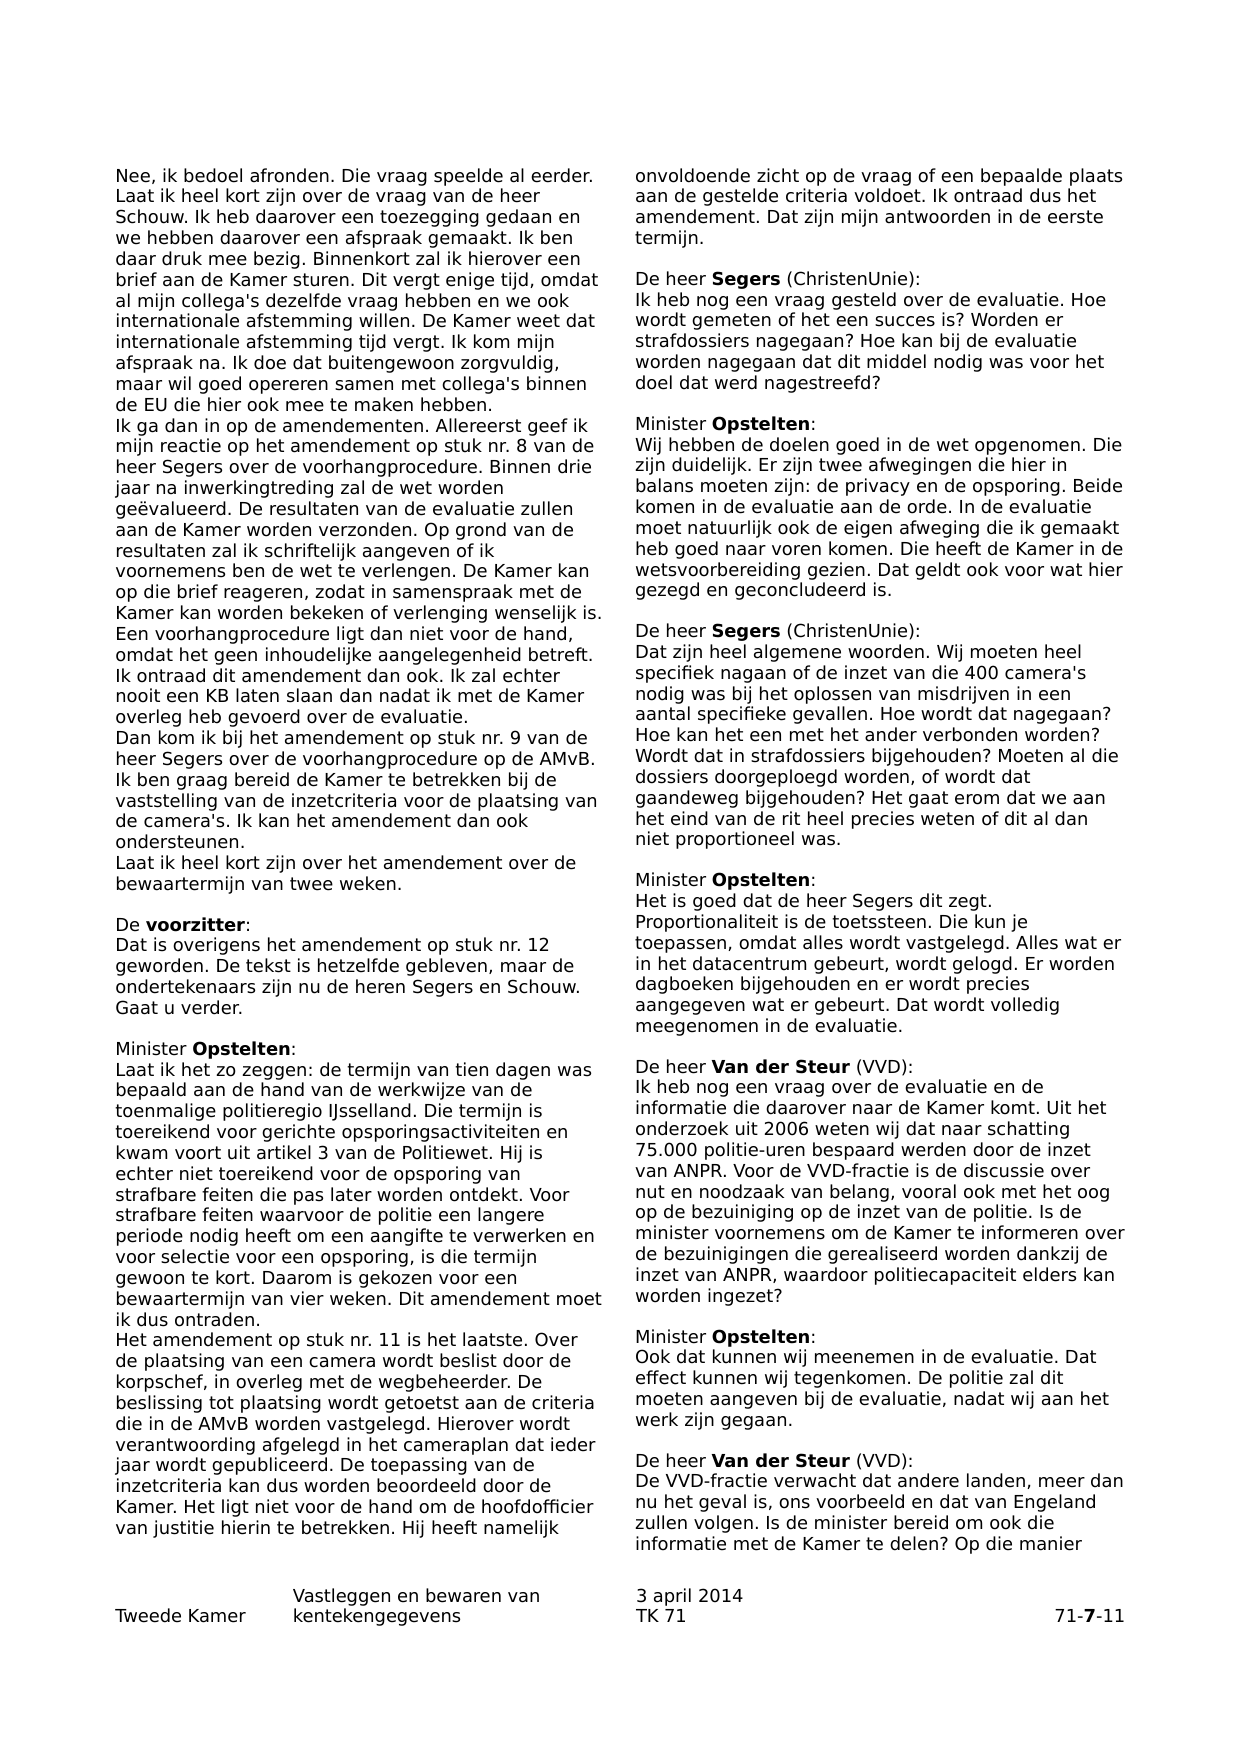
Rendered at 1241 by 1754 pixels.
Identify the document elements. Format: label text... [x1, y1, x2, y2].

text Ik ga dan in op de amendementen. Allereerst geef ik mijn reactie op het amendement op stuk nr. 8 van de heer Segers over de voorhangprocedure. Binnen drie jaar na inwerkingtreding zal de wet worden geëvalueerd. De resultaten van de evaluatie zullen aan de Kamer worden verzonden. Op grond van de resultaten zal ik schriftelijk aangeven of ik voornemens ben de wet te verlengen. De Kamer kan op die brief reageren, zodat in samenspraak met de Kamer kan worden bekeken of verlenging wenselijk is. Een voorhangprocedure ligt dan niet voor de hand, omdat het geen inhoudelijke aangelegenheid betreft. Ik ontraad dit amendement dan ook. Ik zal echter nooit een KB laten slaan dan nadat ik met de Kamer overleg heb gevoerd over de evaluatie. [115, 415, 605, 728]
text Nee, ik bedoel afronden. Die vraag speelde al eerder. [115, 165, 605, 186]
text Het amendement op stuk nr. 11 is het laatste. Over de plaatsing van een camera wordt beslist door de korpschef, in overleg met de wegbeheerder. De beslissing tot plaatsing wordt getoetst aan de criteria die in de AMvB worden vastgelegd. Hierover wordt verantwoording afgelegd in het cameraplan dat ieder jaar wordt gepubliceerd. De toepassing van de inzetcriteria kan dus worden beoordeeld door de Kamer. Het ligt niet voor de hand om de hoofdofficier van justitie hierin te betrekken. Hij heeft namelijk [115, 1330, 605, 1538]
text Ik heb nog een vraag over de evaluatie en de informatie die daarover naar de Kamer komt. Uit het onderzoek uit 2006 weten wij dat naar schatting 75.000 politie-uren bespaard werden door de inzet van ANPR. Voor de VVD-fractie is de discussie over nut en noodzaak van belang, vooral ook met het oog op de bezuiniging op de inzet van de politie. Is de minister voornemens om de Kamer te informeren over de bezuinigingen die gerealiseerd worden dankzij de inzet van ANPR, waardoor politiecapaciteit elders kan worden ingezet? [635, 1077, 1125, 1306]
text Minister Opstelten: [635, 413, 1125, 434]
text De voorzitter: [115, 914, 605, 935]
text Minister Opstelten: [635, 1326, 1125, 1347]
text Dan kom ik bij het amendement op stuk nr. 9 van de heer Segers over de voorhangprocedure op de AMvB. Ik ben graag bereid de Kamer te betrekken bij de vaststelling van de inzetcriteria voor de plaatsing van de camera's. Ik kan het amendement dan ook ondersteunen. [115, 728, 605, 853]
text Wij hebben de doelen goed in de wet opgenomen. Die zijn duidelijk. Er zijn twee afwegingen die hier in balans moeten zijn: de privacy en de opsporing. Beide komen in de evaluatie aan de orde. In de evaluatie moet natuurlijk ook de eigen afweging die ik gemaakt heb goed naar voren komen. Die heeft de Kamer in de wetsvoorbereiding gezien. Dat geldt ook voor wat hier gezegd en geconcludeerd is. [635, 434, 1125, 601]
text Dat zijn heel algemene woorden. Wij moeten heel specifiek nagaan of de inzet van die 400 camera's nodig was bij het oplossen van misdrijven in een aantal specifieke gevallen. Hoe wordt dat nagegaan? Hoe kan het een met het ander verbonden worden? Wordt dat in strafdossiers bijgehouden? Moeten al die dossiers doorgeploegd worden, of wordt dat gaandeweg bijgehouden? Het gaat erom dat we aan het eind van de rit heel precies weten of dit al dan niet proportioneel was. [635, 642, 1125, 850]
text De heer Van der Steur (VVD): [635, 1451, 1125, 1471]
text De VVD-fractie verwacht dat andere landen, meer dan nu het geval is, ons voorbeeld en dat van Engeland zullen volgen. Is de minister bereid om ook die informatie met de Kamer te delen? Op die manier [635, 1471, 1125, 1554]
text Laat ik heel kort zijn over het amendement over de bewaartermijn van twee weken. [115, 853, 605, 894]
text Dat is overigens het amendement op stuk nr. 12 geworden. De tekst is hetzelfde gebleven, maar de ondertekenaars zijn nu de heren Segers en Schouw. Gaat u verder. [115, 935, 605, 1018]
text Het is goed dat de heer Segers dit zegt. Proportionaliteit is de toetssteen. Die kun je toepassen, omdat alles wordt vastgelegd. Alles wat er in het datacentrum gebeurt, wordt gelogd. Er worden dagboeken bijgehouden en er wordt precies aangegeven wat er gebeurt. Dat wordt volledig meegenomen in de evaluatie. [635, 891, 1125, 1037]
text Minister Opstelten: [115, 1038, 605, 1059]
text Laat ik heel kort zijn over de vraag van de heer Schouw. Ik heb daarover een toezegging gedaan en we hebben daarover een afspraak gemaakt. Ik ben daar druk mee bezig. Binnenkort zal ik hierover een brief aan de Kamer sturen. Dit vergt enige tijd, omdat al mijn collega's dezelfde vraag hebben en we ook internationale afstemming willen. De Kamer weet dat internationale afstemming tijd vergt. Ik kom mijn afspraak na. Ik doe dat buitengewoon zorgvuldig, maar wil goed opereren samen met collega's binnen de EU die hier ook mee te maken hebben. [115, 186, 605, 415]
text Minister Opstelten: [635, 870, 1125, 891]
text De heer Van der Steur (VVD): [635, 1057, 1125, 1077]
text Laat ik het zo zeggen: de termijn van tien dagen was bepaald aan de hand van de werkwijze van de toenmalige politieregio IJsselland. Die termijn is toereikend voor gerichte opsporingsactiviteiten en kwam voort uit artikel 3 van de Politiewet. Hij is echter niet toereikend voor de opsporing van strafbare feiten die pas later worden ontdekt. Voor strafbare feiten waarvoor de politie een langere periode nodig heeft om een aangifte te verwerken en voor selectie voor een opsporing, is die termijn gewoon te kort. Daarom is gekozen voor een bewaartermijn van vier weken. Dit amendement moet ik dus ontraden. [115, 1059, 605, 1330]
text De heer Segers (ChristenUnie): [635, 269, 1125, 289]
text onvoldoende zicht op de vraag of een bepaalde plaats aan de gestelde criteria voldoet. Ik ontraad dus het amendement. Dat zijn mijn antwoorden in de eerste termijn. [635, 165, 1125, 249]
text De heer Segers (ChristenUnie): [635, 621, 1125, 642]
text Ook dat kunnen wij meenemen in de evaluatie. Dat effect kunnen wij tegenkomen. De politie zal dit moeten aangeven bij de evaluatie, nadat wij aan het werk zijn gegaan. [635, 1347, 1125, 1431]
text Ik heb nog een vraag gesteld over de evaluatie. Hoe wordt gemeten of het een succes is? Worden er strafdossiers nagegaan? Hoe kan bij de evaluatie worden nagegaan dat dit middel nodig was voor het doel dat werd nagestreefd? [635, 289, 1125, 393]
